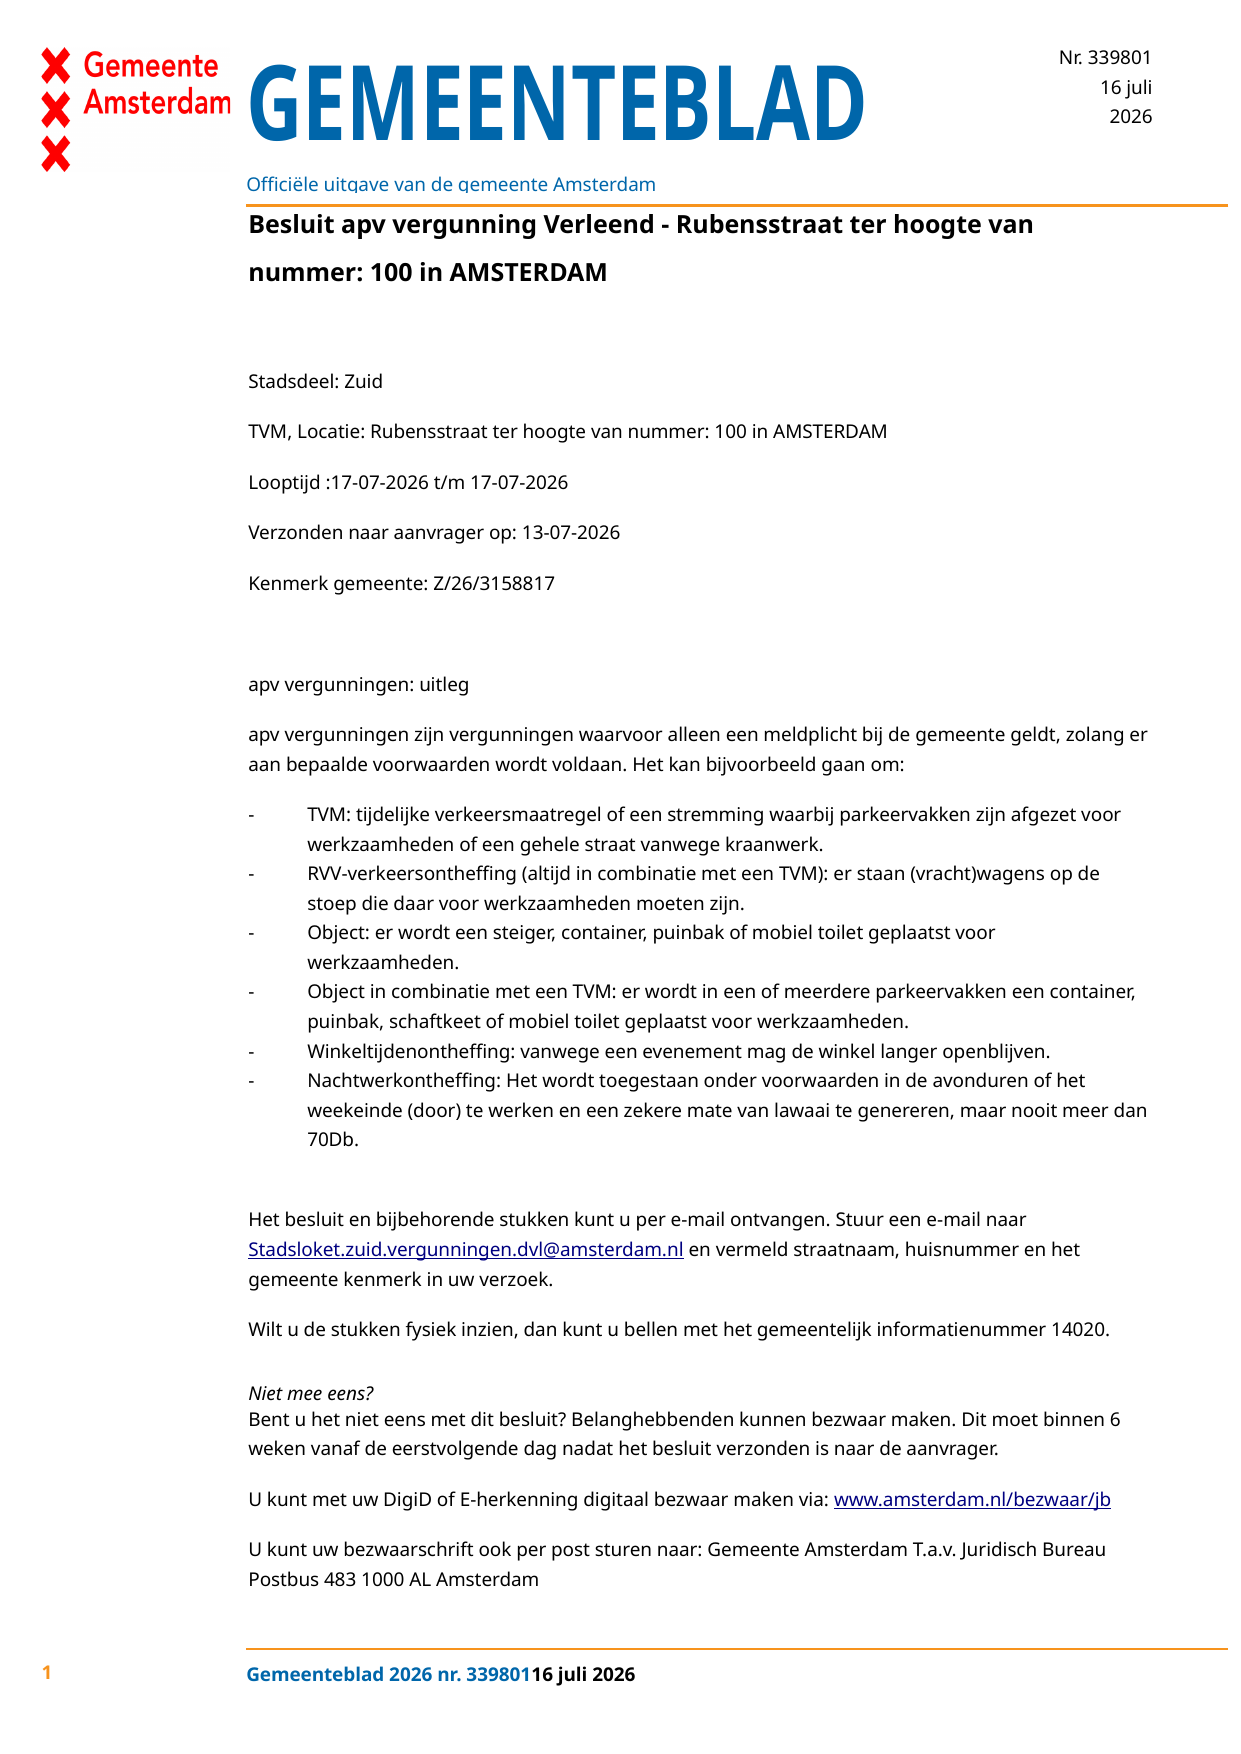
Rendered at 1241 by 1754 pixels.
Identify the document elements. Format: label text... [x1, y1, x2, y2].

text U kunt uw bezwaarschrift ook per post sturen naar: Gemeente Amsterdam T.a.v. Juridisch Bureau Postbus 483 1000 AL Amsterdam [248, 1536, 1152, 1592]
text Wilt u de stukken fysiek inzien, dan kunt u bellen met het gemeentelijk informatienummer 14020. [248, 1316, 1152, 1342]
text Kenmerk gemeente: Z/26/3158817 [248, 570, 1152, 596]
list Object: er wordt een steiger, container, puinbak of mobiel toilet geplaatst voor werkzaamheden. [248, 919, 1152, 975]
text Niet mee eens? [248, 1380, 1152, 1406]
text Bent u het niet eens met dit besluit? Belanghebbenden kunnen bezwaar maken. Dit moet binnen 6 weken vanaf de eerstvolgende dag nadat het besluit verzonden is naar de aanvrager. [248, 1406, 1152, 1461]
text U kunt met uw DigiD of E-herkenning digitaal bezwaar maken via: www.amsterdam.nl/bezwaar/jb [248, 1486, 1152, 1512]
text Het besluit en bijbehorende stukken kunt u per e-mail ontvangen. Stuur een e-mail naar Stadsloket.zuid.vergunningen.dvl@amsterdam.nl en vermeld straatnaam, huisnummer en het gemeente kenmerk in uw verzoek. [248, 1207, 1152, 1292]
list TVM: tijdelijke verkeersmaatregel of een stremming waarbij parkeervakken zijn afgezet voor werkzaamheden of een gehele straat vanwege kraanwerk. [248, 801, 1152, 857]
list Nachtwerkontheffing: Het wordt toegestaan onder voorwaarden in de avonduren of het weekeinde (door) te werken en een zekere mate van lawaai te genereren, maar nooit meer dan 70Db. [248, 1067, 1152, 1152]
list Winkeltijdenontheffing: vanwege een evenement mag de winkel langer openblijven. [248, 1038, 1152, 1064]
text apv vergunningen: uitleg [248, 671, 1152, 697]
text apv vergunningen zijn vergunningen waarvoor alleen een meldplicht bij de gemeente geldt, zolang er aan bepaalde voorwaarden wordt voldaan. Het kan bijvoorbeeld gaan om: [248, 721, 1152, 777]
text Besluit apv vergunning Verleend - Rubensstraat ter hoogte van nummer: 100 in AMSTERDAM [248, 207, 1152, 288]
text Stadsdeel: Zuid [248, 368, 1152, 394]
list RVV-verkeersontheffing (altijd in combinatie met een TVM): er staan (vracht)wagens op de stoep die daar voor werkzaamheden moeten zijn. [248, 860, 1152, 916]
picture [41, 47, 231, 172]
text Looptijd :17-07-2026 t/m 17-07-2026 [248, 469, 1152, 495]
text TVM, Locatie: Rubensstraat ter hoogte van nummer: 100 in AMSTERDAM [248, 419, 1152, 444]
text Verzonden naar aanvrager op: 13-07-2026 [248, 519, 1152, 545]
list Object in combinatie met een TVM: er wordt in een of meerdere parkeervakken een container, puinbak, schaftkeet of mobiel toilet geplaatst voor werkzaamheden. [248, 979, 1152, 1034]
